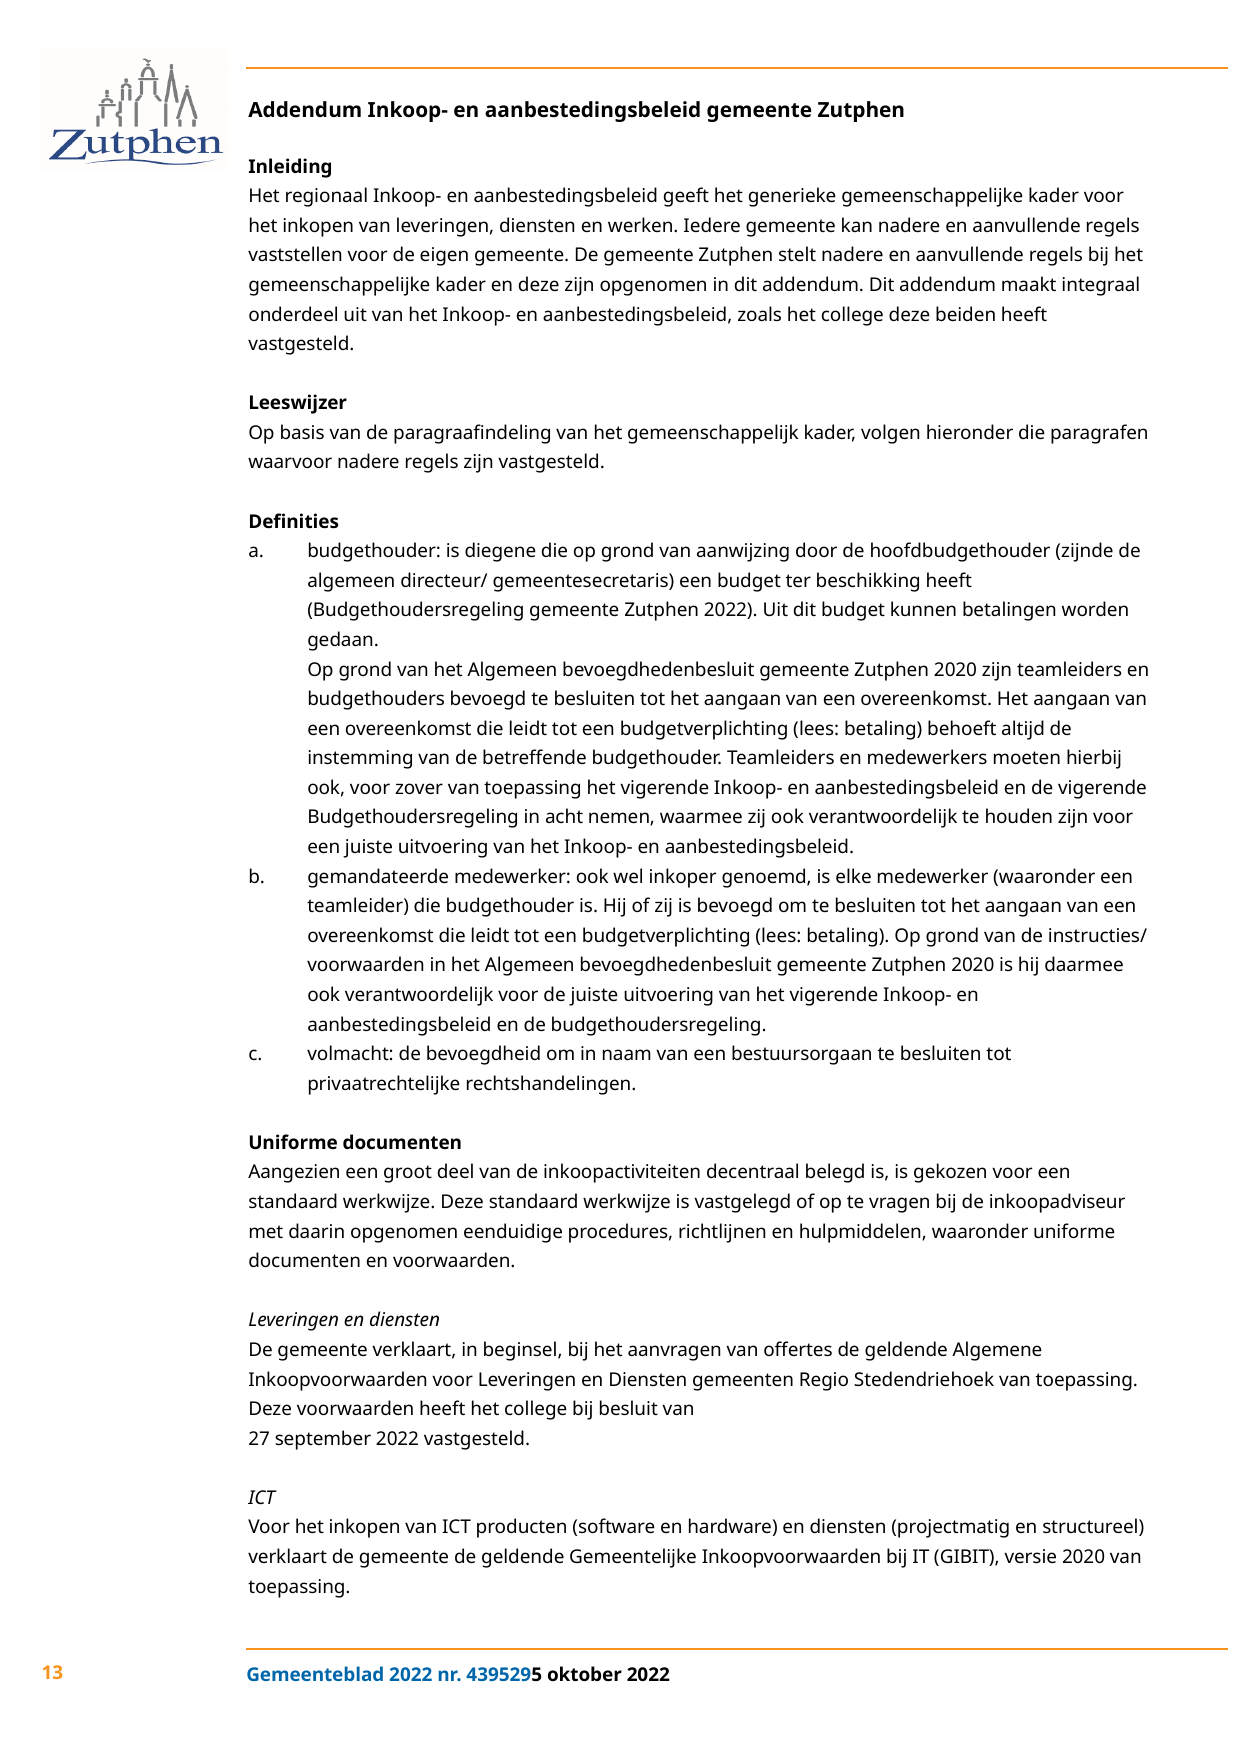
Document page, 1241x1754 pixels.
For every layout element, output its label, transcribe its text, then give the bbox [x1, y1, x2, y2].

list gemandateerde medewerker: ook wel inkoper genoemd, is elke medewerker (waaronder een teamleider) die budgethouder is. Hij of zij is bevoegd om te besluiten tot het aangaan van een overeenkomst die leidt tot een budgetverplichting (lees: betaling). Op grond van de instructies/ voorwaarden in het Algemeen bevoegdhedenbesluit gemeente Zutphen 2020 is hij daarmee ook verantwoordelijk voor de juiste uitvoering van het vigerende Inkoop- en aanbestedingsbeleid en de budgethoudersregeling. [248, 863, 1152, 1037]
picture [41, 47, 231, 172]
text Addendum Inkoop- en aanbestedingsbeleid gemeente Zutphen [248, 95, 1152, 123]
text Definities [248, 508, 1152, 534]
list budgethouder: is diegene die op grond van aanwijzing door de hoofdbudgethouder (zijnde de algemeen directeur/ gemeentesecretaris) een budget ter beschikking heeft (Budgethoudersregeling gemeente Zutphen 2022). Uit dit budget kunnen betalingen worden gedaan. [248, 537, 1152, 652]
text Het regionaal Inkoop- en aanbestedingsbeleid geeft het generieke gemeenschappelijke kader voor het inkopen van leveringen, diensten en werken. Iedere gemeente kan nadere en aanvullende regels vaststellen voor de eigen gemeente. De gemeente Zutphen stelt nadere en aanvullende regels bij het gemeenschappelijke kader en deze zijn opgenomen in dit addendum. Dit addendum maakt integraal onderdeel uit van het Inkoop- en aanbestedingsbeleid, zoals het college deze beiden heeft vastgesteld. [248, 182, 1152, 356]
text Aangezien een groot deel van de inkoopactiviteiten decentraal belegd is, is gekozen voor een standaard werkwijze. Deze standaard werkwijze is vastgelegd of op te vragen bij de inkoopadviseur met daarin opgenomen eenduidige procedures, richtlijnen en hulpmiddelen, waaronder uniforme documenten en voorwaarden. [248, 1159, 1152, 1273]
text ICT [248, 1484, 1152, 1510]
text Leeswijzer [248, 389, 1152, 415]
text Leveringen en diensten [248, 1307, 1152, 1332]
text Op basis van de paragraafindeling van het gemeenschappelijk kader, volgen hieronder die paragrafen waarvoor nadere regels zijn vastgesteld. [248, 419, 1152, 474]
text Inleiding [248, 153, 1152, 179]
list volmacht: de bevoegdheid om in naam van een bestuursorgaan te besluiten tot privaatrechtelijke rechtshandelingen. [248, 1040, 1152, 1096]
text Uniforme documenten [248, 1129, 1152, 1155]
text De gemeente verklaart, in beginsel, bij het aanvragen van offertes de geldende Algemene Inkoopvoorwaarden voor Leveringen en Diensten gemeenten Regio Stedendriehoek van toepassing. Deze voorwaarden heeft het college bij besluit van [248, 1336, 1152, 1421]
list Op grond van het Algemeen bevoegdhedenbesluit gemeente Zutphen 2020 zijn teamleiders en budgethouders bevoegd te besluiten tot het aangaan van een overeenkomst. Het aangaan van een overeenkomst die leidt tot een budgetverplichting (lees: betaling) behoeft altijd de instemming van de betreffende budgethouder. Teamleiders en medewerkers moeten hierbij ook, voor zover van toepassing het vigerende Inkoop- en aanbestedingsbeleid en de vigerende Budgethoudersregeling in acht nemen, waarmee zij ook verantwoordelijk te houden zijn voor een juiste uitvoering van het Inkoop- en aanbestedingsbeleid. [248, 656, 1152, 859]
text Voor het inkopen van ICT producten (software en hardware) en diensten (projectmatig en structureel) verklaart de gemeente de geldende Gemeentelijke Inkoopvoorwaarden bij IT (GIBIT), versie 2020 van toepassing. [248, 1514, 1152, 1599]
text 27 september 2022 vastgesteld. [248, 1425, 1152, 1451]
